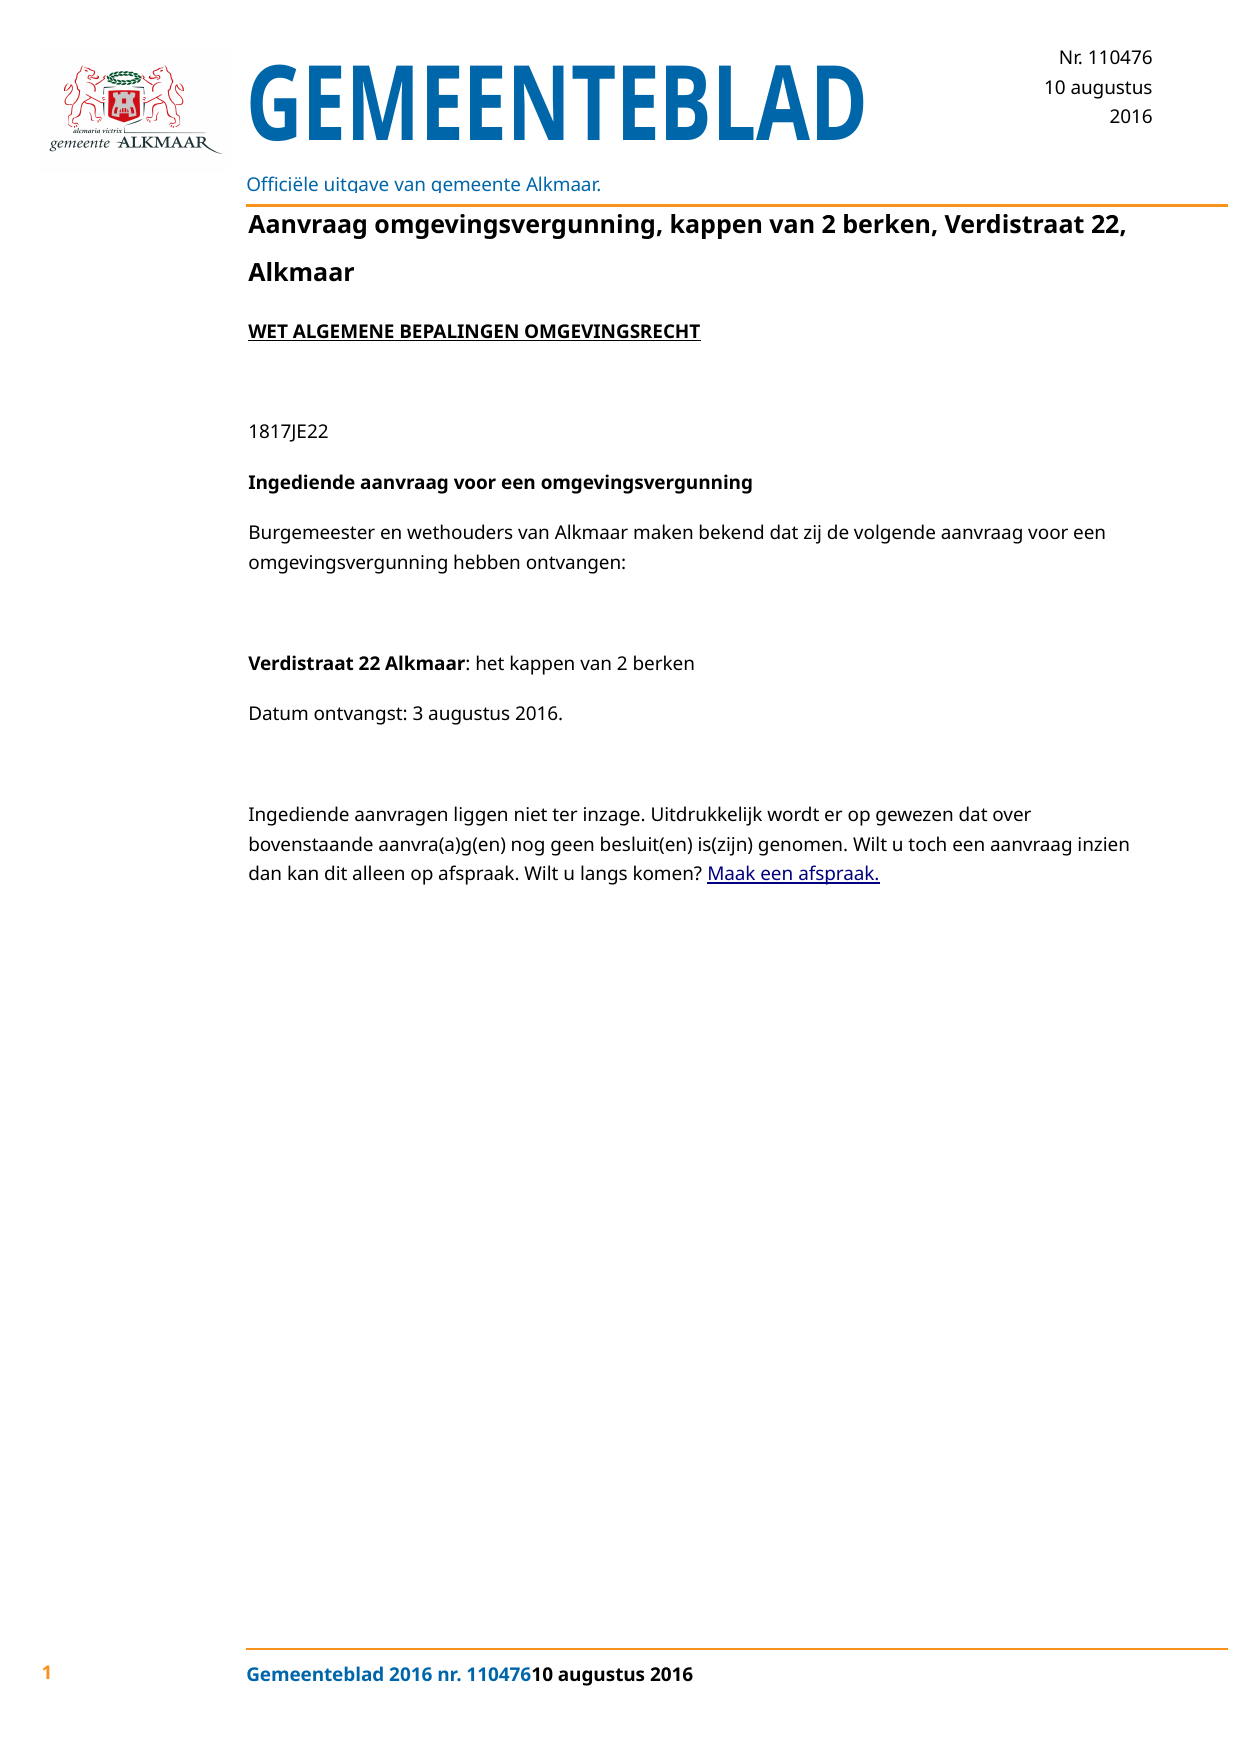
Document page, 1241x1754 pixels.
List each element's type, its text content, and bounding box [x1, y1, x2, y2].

text Verdistraat 22 Alkmaar: het kappen van 2 berken [248, 650, 1152, 676]
text Datum ontvangst: 3 augustus 2016. [248, 700, 1152, 726]
picture [41, 47, 231, 172]
text Aanvraag omgevingsvergunning, kappen van 2 berken, Verdistraat 22, Alkmaar [248, 207, 1152, 288]
text 1817JE22 [248, 419, 1152, 444]
text Ingediende aanvragen liggen niet ter inzage. Uitdrukkelijk wordt er op gewezen dat over bovenstaande aanvra(a)g(en) nog geen besluit(en) is(zijn) genomen. Wilt u toch een aanvraag inzien dan kan dit alleen op afspraak. Wilt u langs komen? Maak een afspraak. [248, 801, 1152, 886]
text Ingediende aanvraag voor een omgevingsvergunning [248, 469, 1152, 495]
text Burgemeester en wethouders van Alkmaar maken bekend dat zij de volgende aanvraag voor een omgevingsvergunning hebben ontvangen: [248, 519, 1152, 575]
text WET ALGEMENE BEPALINGEN OMGEVINGSRECHT [248, 318, 1152, 344]
